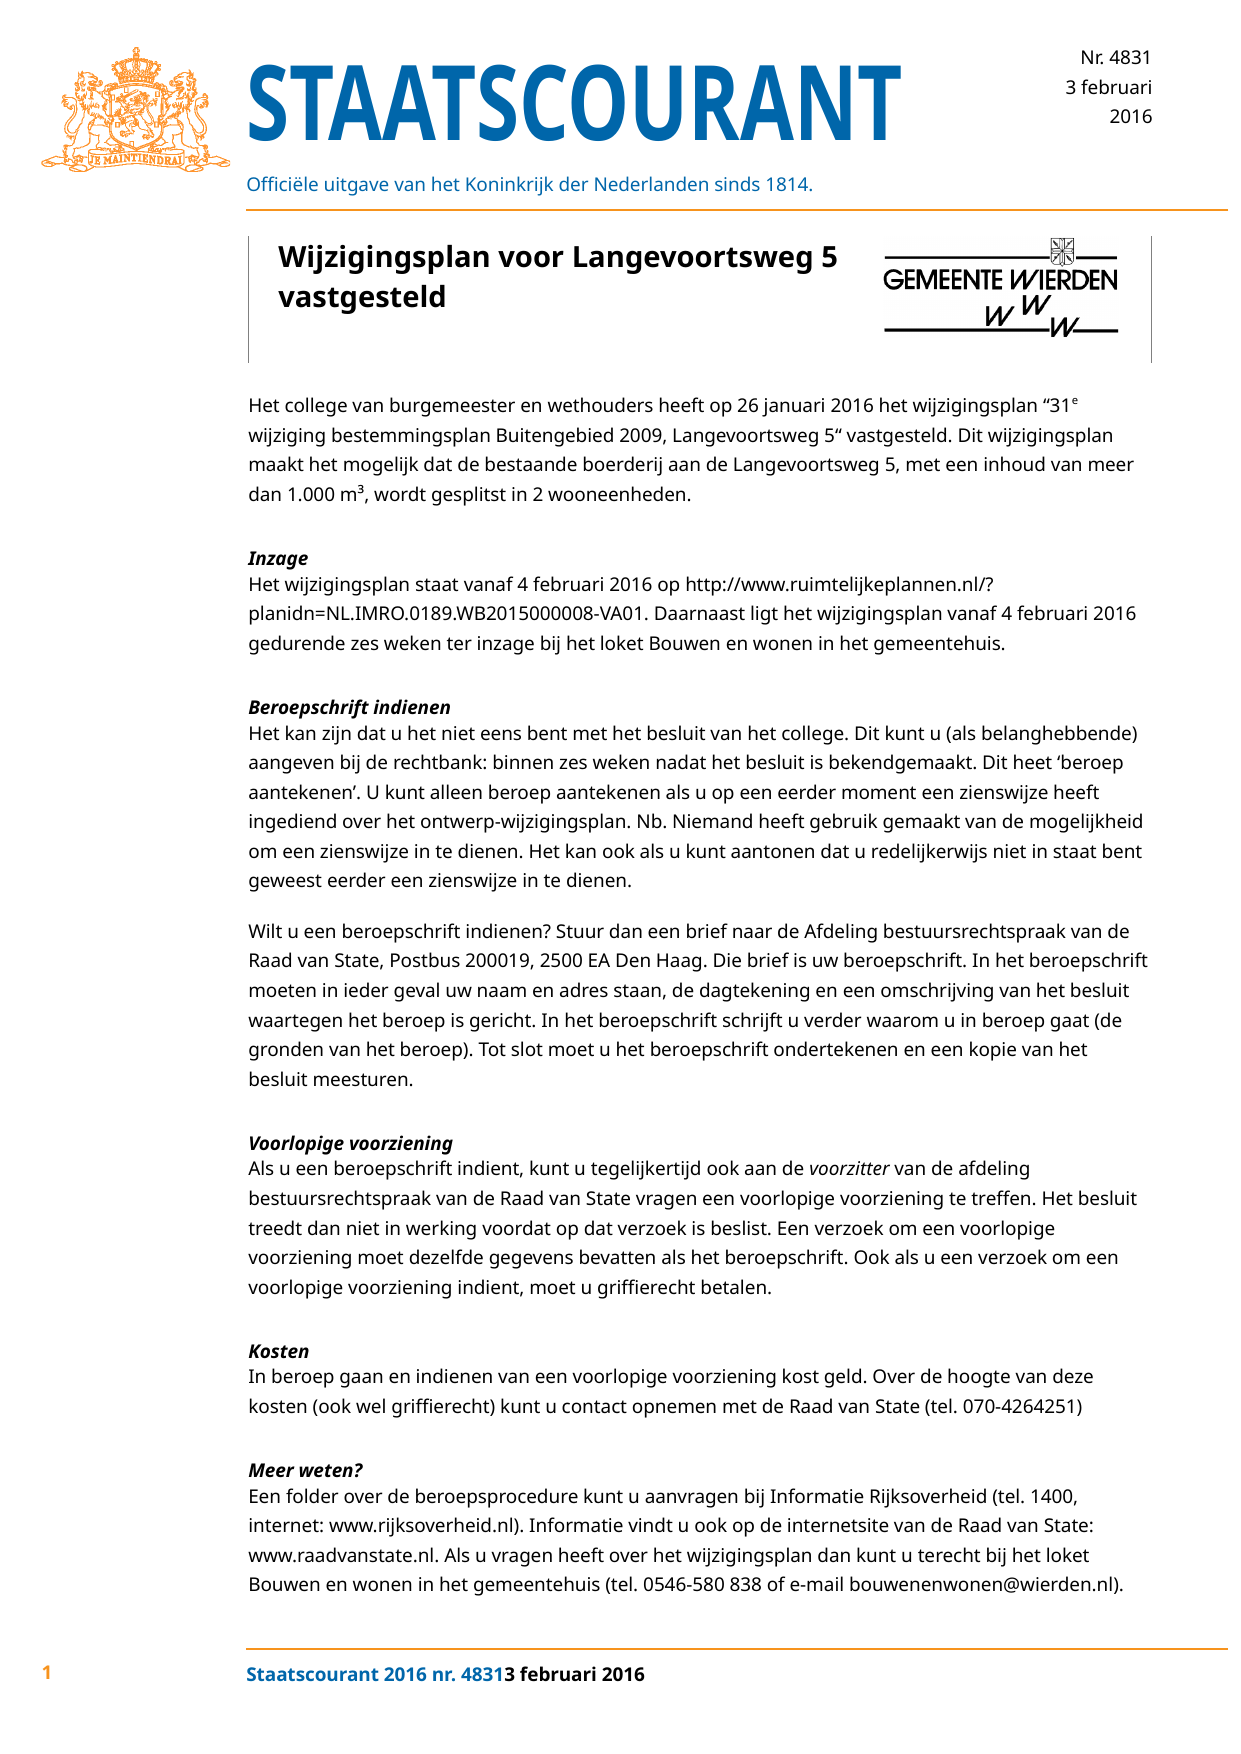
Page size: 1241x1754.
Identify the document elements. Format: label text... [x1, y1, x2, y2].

picture [41, 47, 231, 172]
table_header Wijzigingsplan voor Langevoortsweg 5 vastgesteld [249, 236, 850, 363]
text Wilt u een beroepschrift indienen? Stuur dan een brief naar de Afdeling bestuursrechtspraak van de Raad van State, Postbus 200019, 2500 EA Den Haag. Die brief is uw beroepschrift. In het beroepschrift moeten in ieder geval uw naam en adres staan, de dagtekening en een omschrijving van het besluit waartegen het beroep is gericht. In het beroepschrift schrijft u verder waarom u in beroep gaat (de gronden van het beroep). Tot slot moet u het beroepschrift ondertekenen en een kopie van het besluit meesturen. [248, 918, 1152, 1092]
text Een folder over de beroepsprocedure kunt u aanvragen bij Informatie Rijksoverheid (tel. 1400, internet: www.rijksoverheid.nl). Informatie vindt u ook op de internetsite van de Raad van State: www.raadvanstate.nl. Als u vragen heeft over het wijzigingsplan dan kunt u terecht bij het loket Bouwen en wonen in het gemeentehuis (tel. 0546-580 838 of e-mail bouwenenwonen@wierden.nl). [248, 1483, 1152, 1597]
text Het kan zijn dat u het niet eens bent met het besluit van het college. Dit kunt u (als belanghebbende) aangeven bij de rechtbank: binnen zes weken nadat het besluit is bekendgemaakt. Dit heet ‘beroep aantekenen’. U kunt alleen beroep aantekenen als u op een eerder moment een zienswijze heeft ingediend over het ontwerp-wijzigingsplan. Nb. Niemand heeft gebruik gemaakt van de mogelijkheid om een zienswijze in te dienen. Het kan ook als u kunt aantonen dat u redelijkerwijs niet in staat bent geweest eerder een zienswijze in te dienen. [248, 720, 1152, 893]
table_header [850, 236, 1151, 363]
text Beroepschrift indienen [248, 694, 1152, 720]
text Het wijzigingsplan staat vanaf 4 februari 2016 op http://www.ruimtelijkeplannen.nl/?planidn=NL.IMRO.0189.WB2015000008-VA01. Daarnaast ligt het wijzigingsplan vanaf 4 februari 2016 gedurende zes weken ter inzage bij het loket Bouwen en wonen in het gemeentehuis. [248, 571, 1152, 656]
text Voorlopige voorziening [248, 1130, 1152, 1156]
text Als u een beroepschrift indient, kunt u tegelijkertijd ook aan de voorzitter van de afdeling bestuursrechtspraak van de Raad van State vragen een voorlopige voorziening te treffen. Het besluit treedt dan niet in werking voordat op dat verzoek is beslist. Een verzoek om een voorlopige voorziening moet dezelfde gegevens bevatten als het beroepschrift. Ook als u een verzoek om een voorlopige voorziening indient, moet u griffierecht betalen. [248, 1156, 1152, 1300]
text Meer weten? [248, 1457, 1152, 1483]
text Het college van burgemeester en wethouders heeft op 26 januari 2016 het wijzigingsplan “31e wijziging bestemmingsplan Buitengebied 2009, Langevoortsweg 5“ vastgesteld. Dit wijzigingsplan maakt het mogelijk dat de bestaande boerderij aan de Langevoortsweg 5, met een inhoud van meer dan 1.000 m³, wordt gesplitst in 2 wooneenheden. [248, 392, 1152, 507]
picture [882, 236, 1119, 338]
text Kosten [248, 1338, 1152, 1364]
text In beroep gaan en indienen van een voorlopige voorziening kost geld. Over de hoogte van deze kosten (ook wel griffierecht) kunt u contact opnemen met de Raad van State (tel. 070-4264251) [248, 1364, 1152, 1419]
text Inzage [248, 545, 1152, 571]
